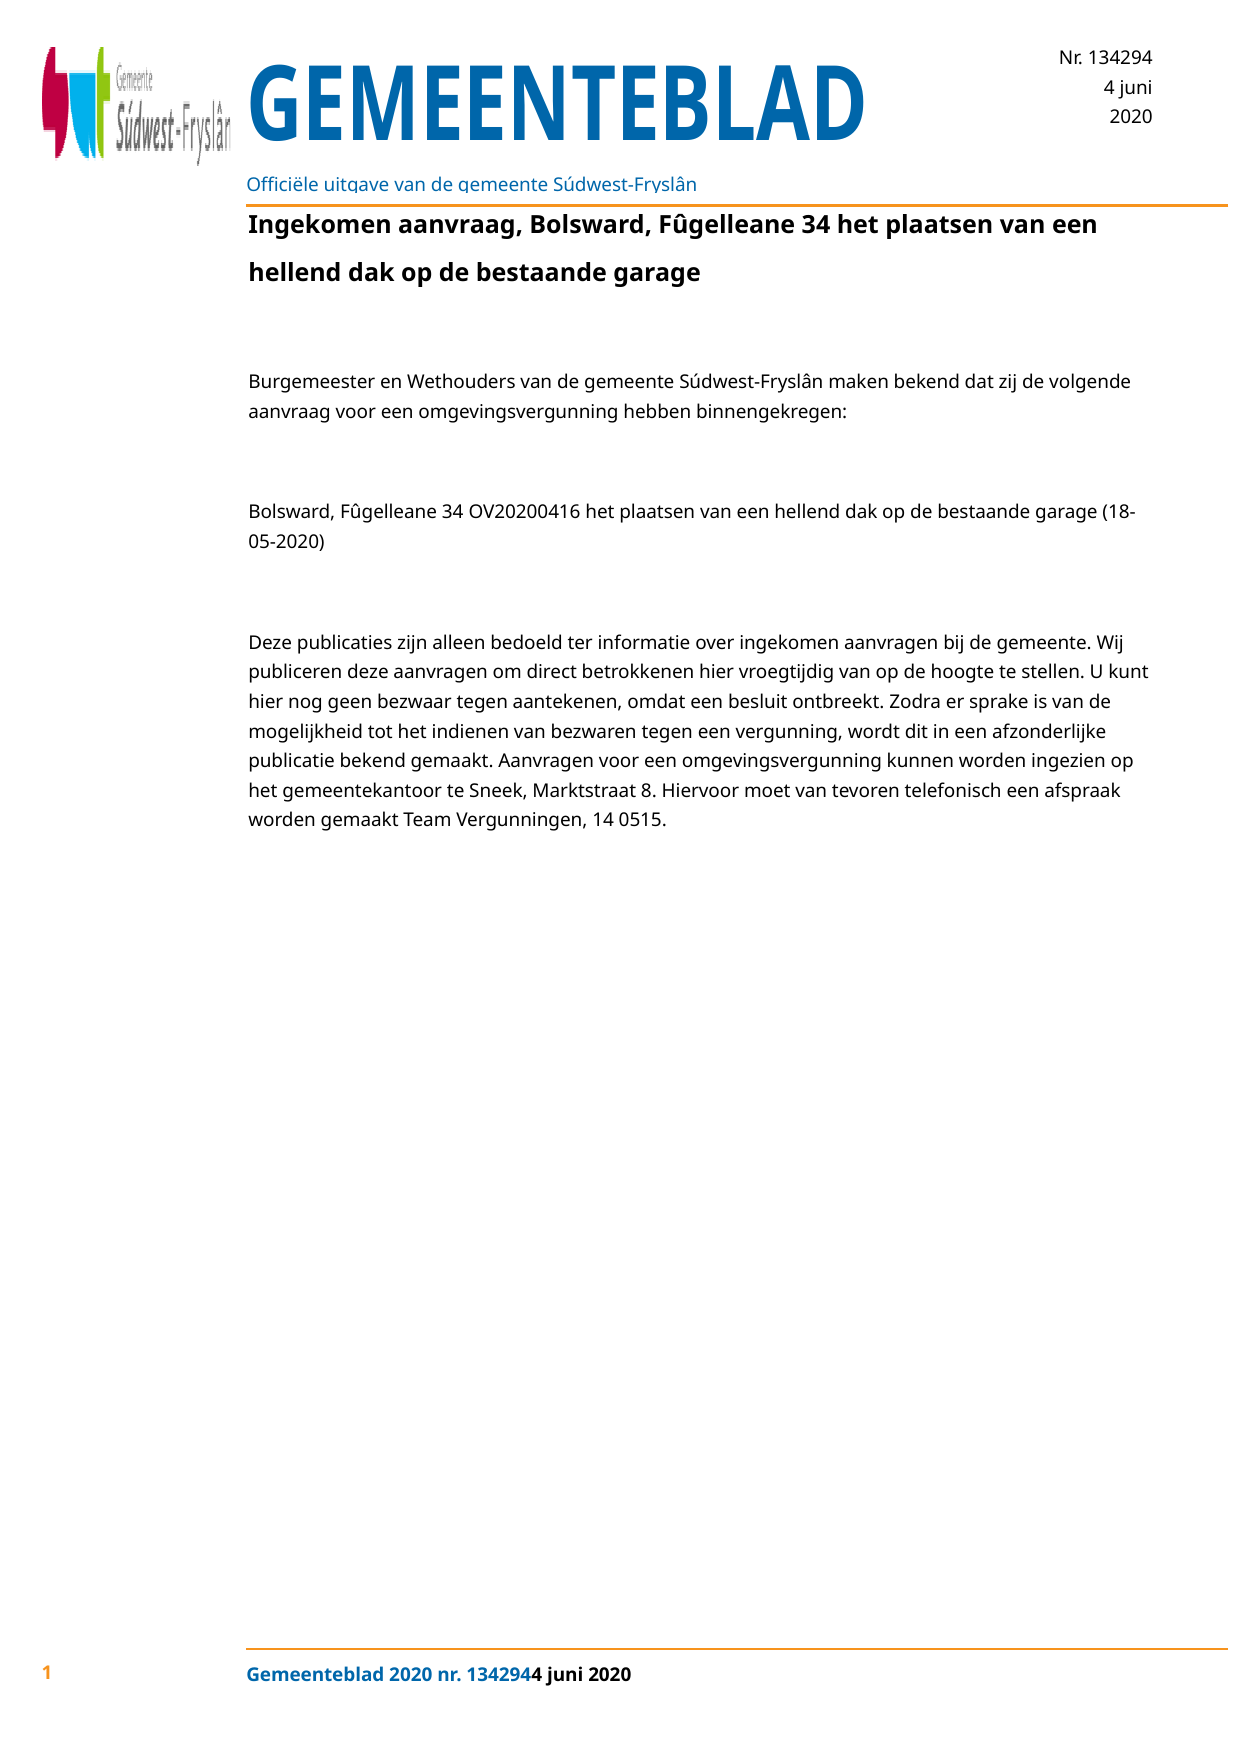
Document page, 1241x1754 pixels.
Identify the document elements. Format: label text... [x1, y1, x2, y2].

text Bolsward, Fûgelleane 34 OV20200416 het plaatsen van een hellend dak op de bestaande garage (18-05-2020) [248, 499, 1152, 554]
text Ingekomen aanvraag, Bolsward, Fûgelleane 34 het plaatsen van een hellend dak op de bestaande garage [248, 207, 1152, 288]
picture [41, 47, 231, 172]
text Burgemeester en Wethouders van de gemeente Súdwest-Fryslân maken bekend dat zij de volgende aanvraag voor een omgevingsvergunning hebben binnengekregen: [248, 368, 1152, 424]
text Deze publicaties zijn alleen bedoeld ter informatie over ingekomen aanvragen bij de gemeente. Wij publiceren deze aanvragen om direct betrokkenen hier vroegtijdig van op de hoogte te stellen. U kunt hier nog geen bezwaar tegen aantekenen, omdat een besluit ontbreekt. Zodra er sprake is van de mogelijkheid tot het indienen van bezwaren tegen een vergunning, wordt dit in een afzonderlijke publicatie bekend gemaakt. Aanvragen voor een omgevingsvergunning kunnen worden ingezien op het gemeentekantoor te Sneek, Marktstraat 8. Hiervoor moet van tevoren telefonisch een afspraak worden gemaakt Team Vergunningen, 14 0515. [248, 629, 1152, 832]
